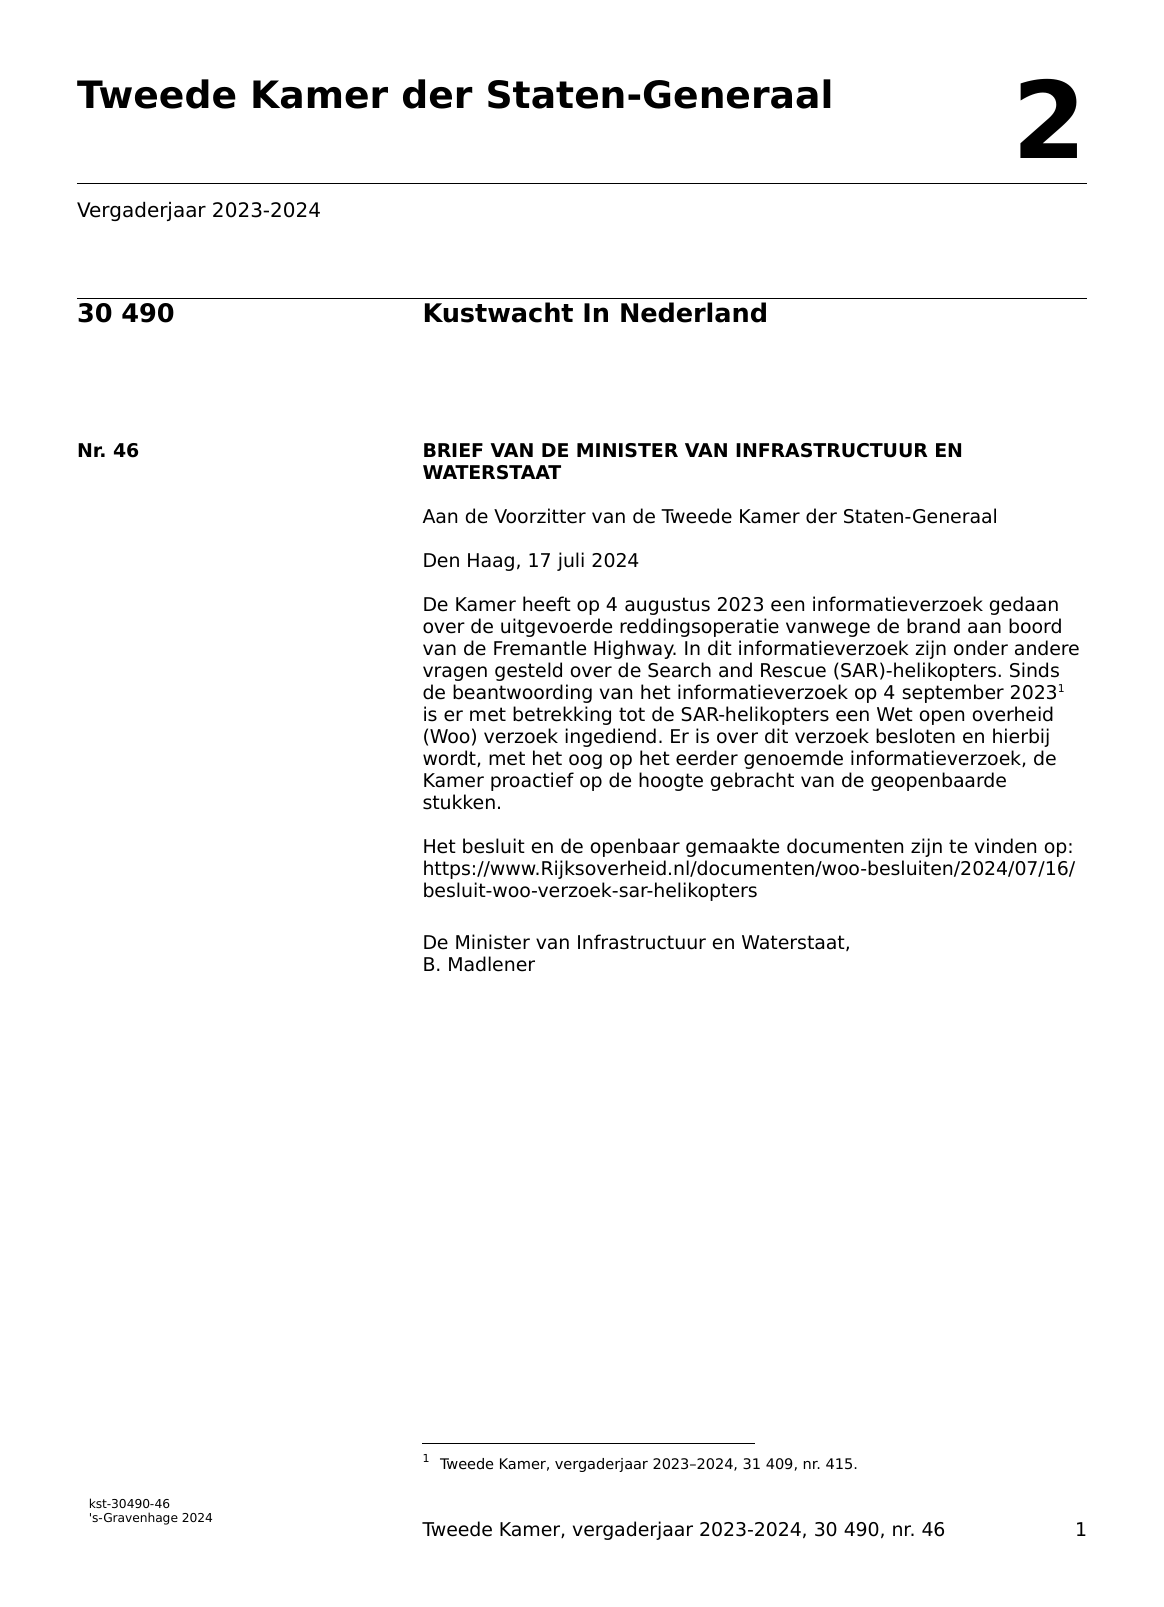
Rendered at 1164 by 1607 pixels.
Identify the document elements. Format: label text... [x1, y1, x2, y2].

subtitle 30 490 Kustwacht In Nederland [77, 299, 1087, 329]
text Aan de Voorzitter van de Tweede Kamer der Staten-Generaal [422, 506, 1087, 528]
text Het besluit en de openbaar gemaakte documenten zijn te vinden op: https://www.Rijksoverheid.nl/documenten/woo-besluiten/2024/07/16/besluit-woo-verzoek-sar-helikopters [422, 836, 1087, 902]
subtitle Nr. 46 BRIEF VAN DE MINISTER VAN INFRASTRUCTUUR EN WATERSTAAT [77, 440, 1087, 484]
text De Kamer heeft op 4 augustus 2023 een informatieverzoek gedaan over de uitgevoerde reddingsoperatie vanwege de brand aan boord van de Fremantle Highway. In dit informatieverzoek zijn onder andere vragen gesteld over de Search and Rescue (SAR)-helikopters. Sinds de beantwoording van het informatieverzoek op 4 september 2023 is er met betrekking tot de SAR-helikopters een Wet open overheid (Woo) verzoek ingediend. Er is over dit verzoek besloten en hierbij wordt, met het oog op het eerder genoemde informatieverzoek, de Kamer proactief op de hoogte gebracht van de geopenbaarde stukken. [422, 594, 1087, 814]
text De Minister van Infrastructuur en Waterstaat, B. Madlener [422, 932, 1087, 976]
text Den Haag, 17 juli 2024 [422, 550, 1087, 572]
text kst-30490-46 [88, 1497, 323, 1511]
table_header Tweede Kamer der Staten-Generaal [77, 59, 886, 183]
table_cell Vergaderjaar 2023-2024 [77, 184, 1087, 298]
table_header 2 [886, 59, 1087, 183]
text 's-Gravenhage 2024 [88, 1511, 323, 1525]
text Tweede Kamer, vergaderjaar 2023–2024, 31 409, nr. 415. [422, 1452, 1087, 1474]
